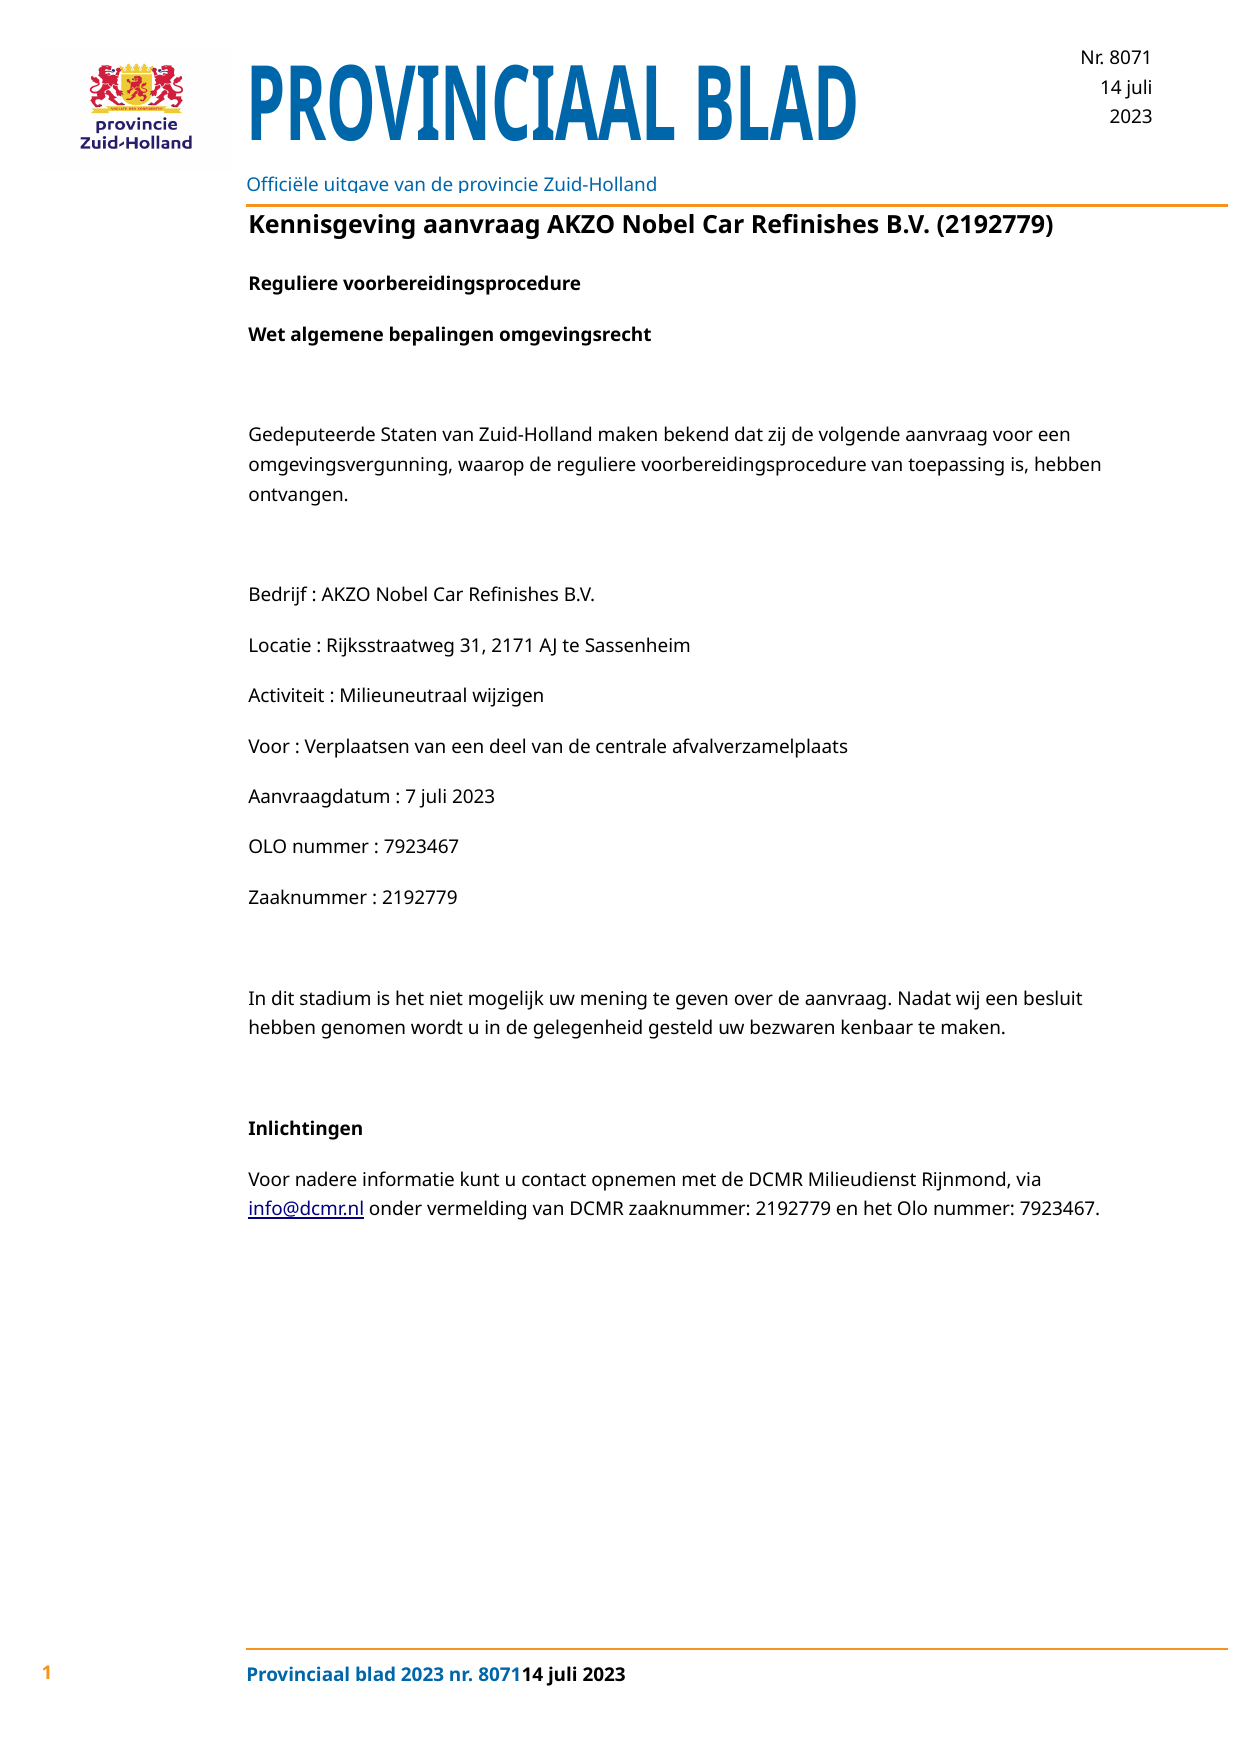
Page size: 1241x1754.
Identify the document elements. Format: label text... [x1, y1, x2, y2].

text Zaaknummer : 2192779 [248, 884, 1152, 910]
text In dit stadium is het niet mogelijk uw mening te geven over de aanvraag. Nadat wij een besluit hebben genomen wordt u in de gelegenheid gesteld uw bezwaren kenbaar te maken. [248, 985, 1152, 1040]
text Voor : Verplaatsen van een deel van de centrale afvalverzamelplaats [248, 733, 1152, 758]
text Bedrijf : AKZO Nobel Car Refinishes B.V. [248, 582, 1152, 607]
text Aanvraagdatum : 7 juli 2023 [248, 783, 1152, 809]
text Inlichtingen [248, 1115, 1152, 1141]
text OLO nummer : 7923467 [248, 834, 1152, 859]
text Locatie : Rijksstraatweg 31, 2171 AJ te Sassenheim [248, 632, 1152, 658]
text Wet algemene bepalingen omgevingsrecht [248, 321, 1152, 346]
text Voor nadere informatie kunt u contact opnemen met de DCMR Milieudienst Rijnmond, via info@dcmr.nl onder vermelding van DCMR zaaknummer: 2192779 en het Olo nummer: 7923467. [248, 1166, 1152, 1221]
picture [41, 47, 231, 172]
text Gedeputeerde Staten van Zuid-Holland maken bekend dat zij de volgende aanvraag voor een omgevingsvergunning, waarop de reguliere voorbereidingsprocedure van toepassing is, hebben ontvangen. [248, 422, 1152, 506]
text Activiteit : Milieuneutraal wijzigen [248, 682, 1152, 708]
text Kennisgeving aanvraag AKZO Nobel Car Refinishes B.V. (2192779) [248, 207, 1152, 241]
text Reguliere voorbereidingsprocedure [248, 270, 1152, 296]
